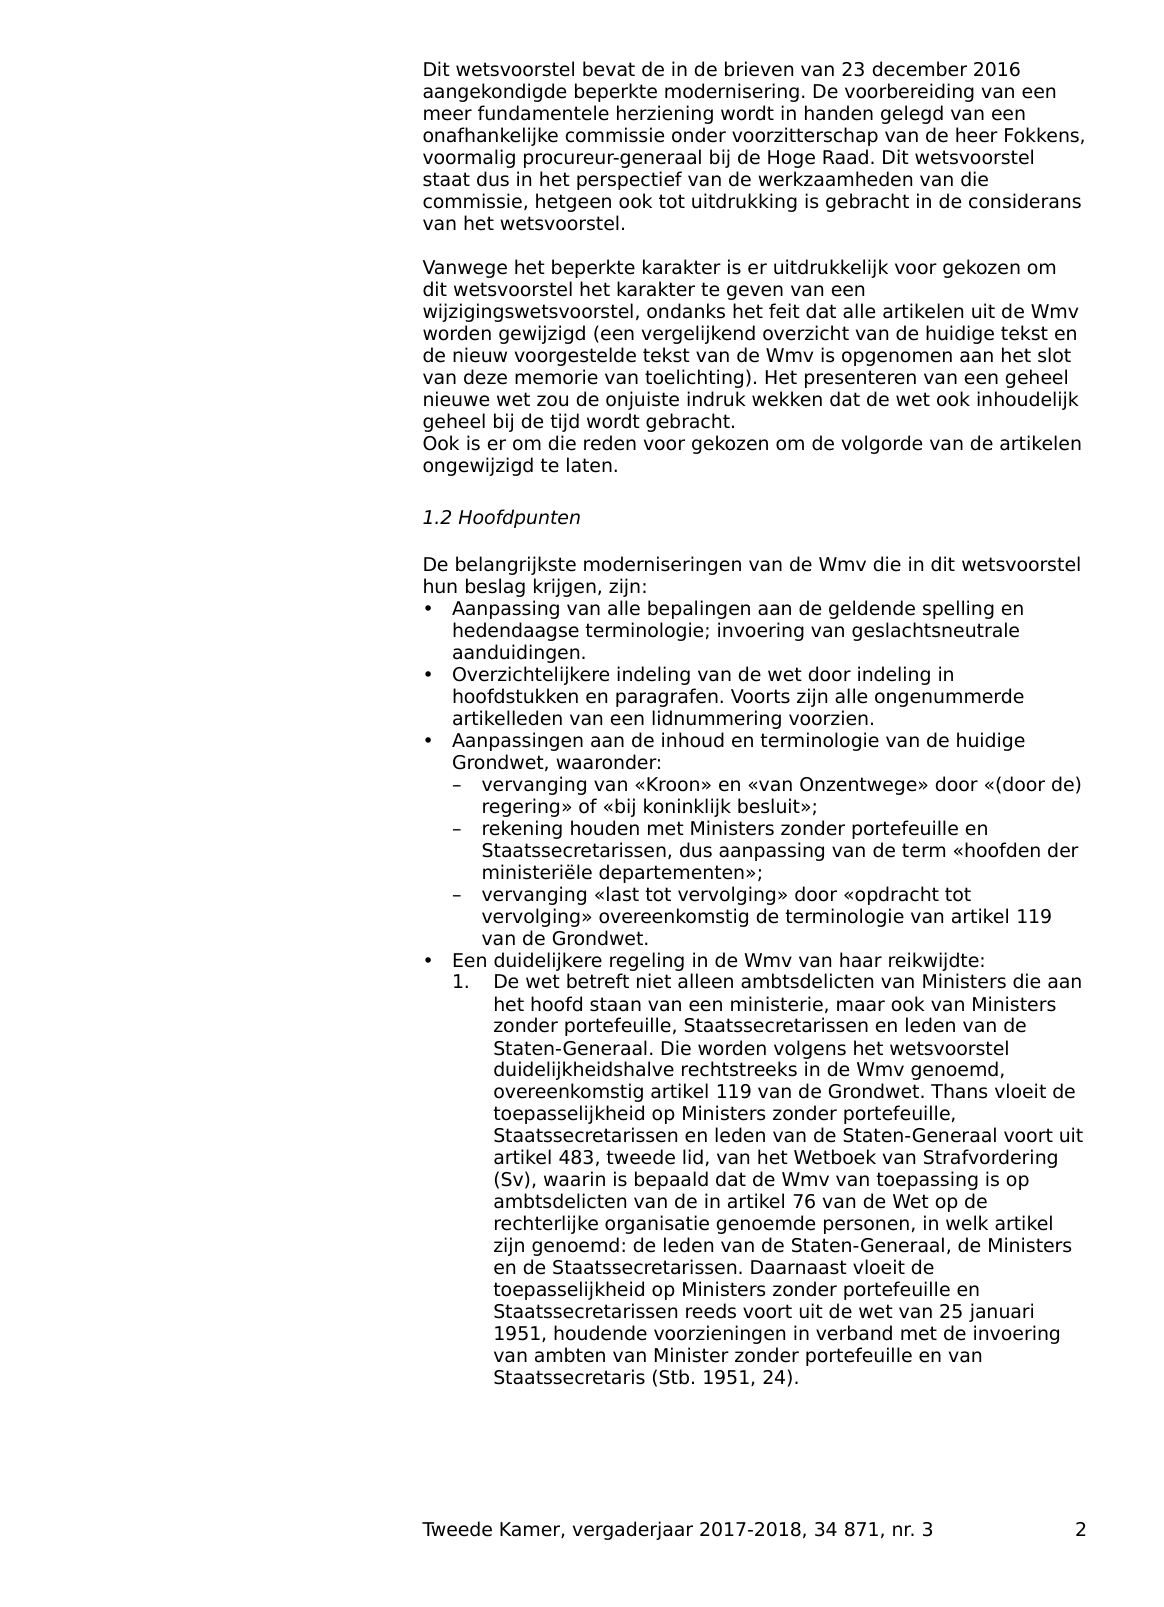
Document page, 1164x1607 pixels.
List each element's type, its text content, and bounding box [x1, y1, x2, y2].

text Dit wetsvoorstel bevat de in de brieven van 23 december 2016 aangekondigde beperkte modernisering. De voorbereiding van een meer fundamentele herziening wordt in handen gelegd van een onafhankelijke commissie onder voorzitterschap van de heer Fokkens, voormalig procureur-generaal bij de Hoge Raad. Dit wetsvoorstel staat dus in het perspectief van de werkzaamheden van die commissie, hetgeen ook tot uitdrukking is gebracht in de considerans van het wetsvoorstel. [422, 59, 1087, 235]
text • Aanpassing van alle bepalingen aan de geldende spelling en hedendaagse terminologie; invoering van geslachtsneutrale aanduidingen. [422, 598, 1087, 664]
text Vanwege het beperkte karakter is er uitdrukkelijk voor gekozen om dit wetsvoorstel het karakter te geven van een wijzigingswetsvoorstel, ondanks het feit dat alle artikelen uit de Wmv worden gewijzigd (een vergelijkend overzicht van de huidige tekst en de nieuw voorgestelde tekst van de Wmv is opgenomen aan het slot van deze memorie van toelichting). Het presenteren van een geheel nieuwe wet zou de onjuiste indruk wekken dat de wet ook inhoudelijk geheel bij de tijd wordt gebracht. [422, 257, 1087, 433]
text • Overzichtelijkere indeling van de wet door indeling in hoofdstukken en paragrafen. Voorts zijn alle ongenummerde artikelleden van een lidnummering voorzien. [422, 664, 1087, 730]
text • Aanpassingen aan de inhoud en terminologie van de huidige Grondwet, waaronder: [422, 730, 1087, 774]
text • Een duidelijkere regeling in de Wmv van haar reikwijdte: [422, 949, 1087, 971]
text Ook is er om die reden voor gekozen om de volgorde van de artikelen ongewijzigd te laten. [422, 433, 1087, 477]
text 1. De wet betreft niet alleen ambtsdelicten van Ministers die aan het hoofd staan van een ministerie, maar ook van Ministers zonder portefeuille, Staatssecretarissen en leden van de Staten-Generaal. Die worden volgens het wetsvoorstel duidelijkheidshalve rechtstreeks in de Wmv genoemd, overeenkomstig artikel 119 van de Grondwet. Thans vloeit de toepasselijkheid op Ministers zonder portefeuille, Staatssecretarissen en leden van de Staten-Generaal voort uit artikel 483, tweede lid, van het Wetboek van Strafvordering (Sv), waarin is bepaald dat de Wmv van toepassing is op ambtsdelicten van de in artikel 76 van de Wet op de rechterlijke organisatie genoemde personen, in welk artikel zijn genoemd: de leden van de Staten-Generaal, de Ministers en de Staatssecretarissen. Daarnaast vloeit de toepasselijkheid op Ministers zonder portefeuille en Staatssecretarissen reeds voort uit de wet van 25 januari 1951, houdende voorzieningen in verband met de invoering van ambten van Minister zonder portefeuille en van Staatssecretaris (Stb. 1951, 24). [452, 971, 1087, 1389]
text – vervanging van «Kroon» en «van Onzentwege» door «(door de) regering» of «bij koninklijk besluit»; [452, 774, 1087, 818]
subtitle 1.2 Hoofdpunten [422, 507, 1087, 529]
text De belangrijkste moderniseringen van de Wmv die in dit wetsvoorstel hun beslag krijgen, zijn: [422, 554, 1087, 598]
text – rekening houden met Ministers zonder portefeuille en Staatssecretarissen, dus aanpassing van de term «hoofden der ministeriële departementen»; [452, 818, 1087, 883]
text – vervanging «last tot vervolging» door «opdracht tot vervolging» overeenkomstig de terminologie van artikel 119 van de Grondwet. [452, 883, 1087, 949]
